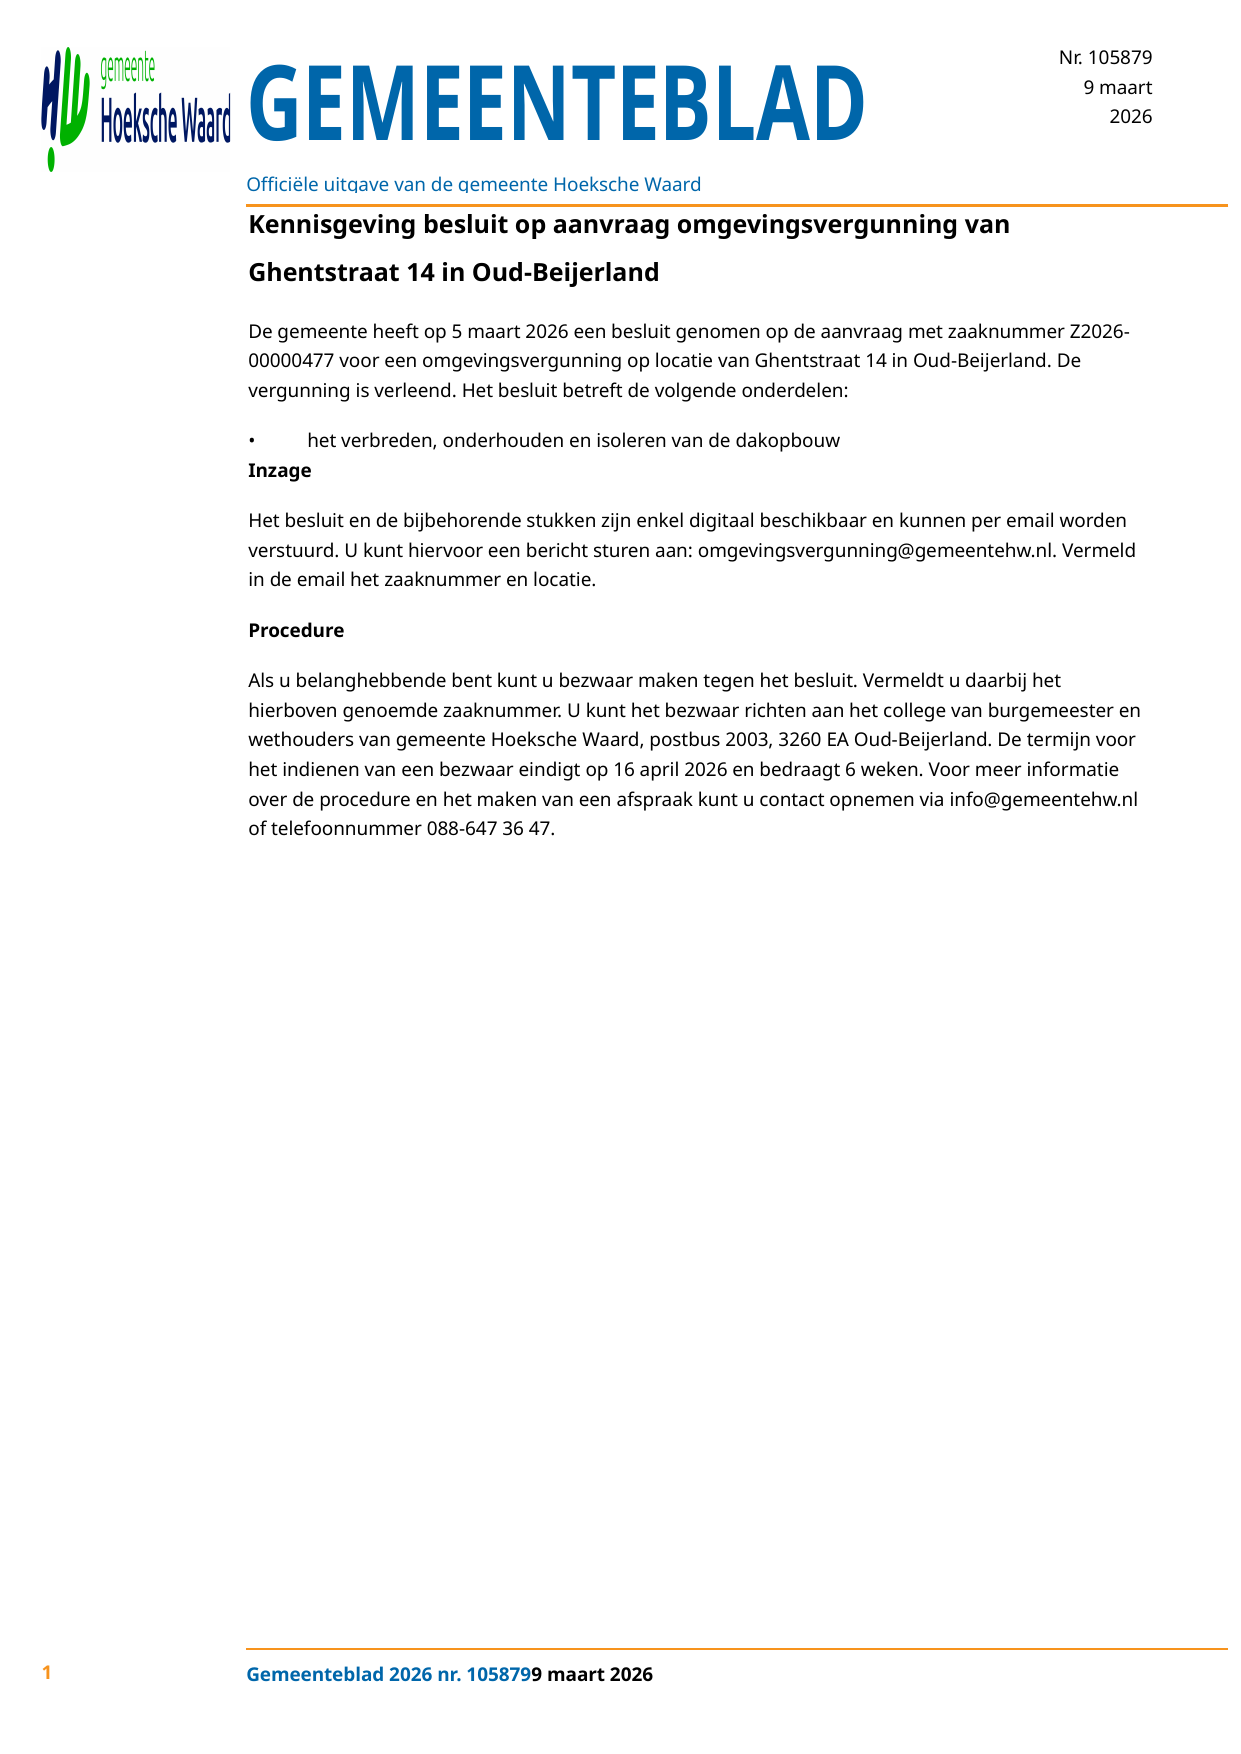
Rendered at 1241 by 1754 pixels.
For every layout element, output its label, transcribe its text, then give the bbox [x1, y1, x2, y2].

text Procedure [248, 617, 1152, 643]
text Inzage [248, 457, 1152, 483]
picture [41, 47, 231, 172]
text Als u belanghebbende bent kunt u bezwaar maken tegen het besluit. Vermeldt u daarbij het hierboven genoemde zaaknummer. U kunt het bezwaar richten aan het college van burgemeester en wethouders van gemeente Hoeksche Waard, postbus 2003, 3260 EA Oud-Beijerland. De termijn voor het indienen van een bezwaar eindigt op 16 april 2026 en bedraagt 6 weken. Voor meer informatie over de procedure en het maken van een afspraak kunt u contact opnemen via info@gemeentehw.nl of telefoonnummer 088-647 36 47. [248, 667, 1152, 841]
text De gemeente heeft op 5 maart 2026 een besluit genomen op de aanvraag met zaaknummer Z2026-00000477 voor een omgevingsvergunning op locatie van Ghentstraat 14 in Oud-Beijerland. De vergunning is verleend. Het besluit betreft de volgende onderdelen: [248, 318, 1152, 403]
text Het besluit en de bijbehorende stukken zijn enkel digitaal beschikbaar en kunnen per email worden verstuurd. U kunt hiervoor een bericht sturen aan: omgevingsvergunning@gemeentehw.nl. Vermeld in de email het zaaknummer en locatie. [248, 507, 1152, 592]
list het verbreden, onderhouden en isoleren van de dakopbouw [248, 427, 1152, 453]
text Kennisgeving besluit op aanvraag omgevingsvergunning van Ghentstraat 14 in Oud-Beijerland [248, 207, 1152, 288]
